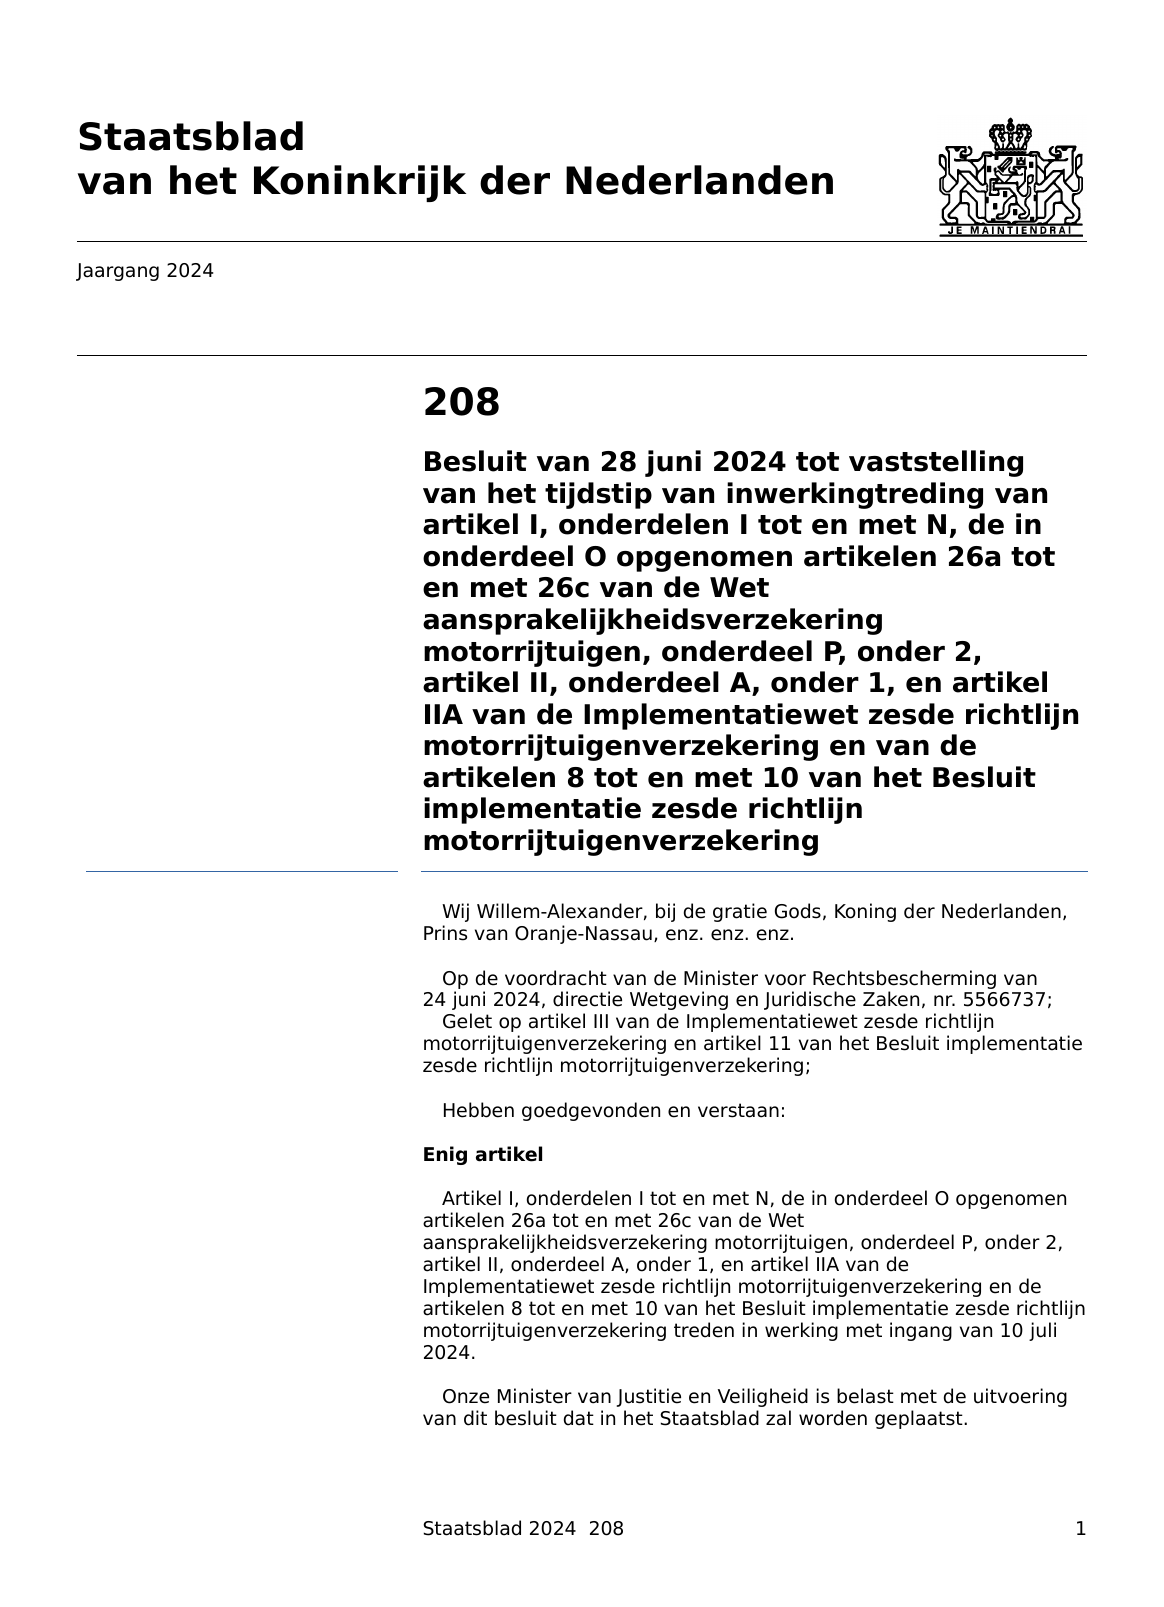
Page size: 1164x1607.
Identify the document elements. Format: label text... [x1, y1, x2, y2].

subtitle Enig artikel [422, 1144, 1087, 1166]
text Besluit van 28 juni 2024 tot vaststelling van het tijdstip van inwerkingtreding van artikel I, onderdelen I tot en met N, de in onderdeel O opgenomen artikelen 26a tot en met 26c van de Wet aansprakelijkheidsverzekering motorrijtuigen, onderdeel P, onder 2, artikel II, onderdeel A, onder 1, en artikel IIA van de Implementatiewet zesde richtlijn motorrijtuigenverzekering en van de artikelen 8 tot en met 10 van het Besluit implementatie zesde richtlijn motorrijtuigenverzekering [422, 447, 1087, 857]
text Wij Willem-Alexander, bij de gratie Gods, Koning der Nederlanden, Prins van Oranje-Nassau, enz. enz. enz. [422, 901, 1087, 945]
text Op de voordracht van de Minister voor Rechtsbescherming van 24 juni 2024, directie Wetgeving en Juridische Zaken, nr. 5566737; [422, 967, 1087, 1011]
table_header Staatsblad van het Koninkrijk der Nederlanden [77, 100, 886, 241]
text Artikel I, onderdelen I tot en met N, de in onderdeel O opgenomen artikelen 26a tot en met 26c van de Wet aansprakelijkheidsverzekering motorrijtuigen, onderdeel P, onder 2, artikel II, onderdeel A, onder 1, en artikel IIA van de Implementatiewet zesde richtlijn motorrijtuigenverzekering en de artikelen 8 tot en met 10 van het Besluit implementatie zesde richtlijn motorrijtuigenverzekering treden in werking met ingang van 10 juli 2024. [422, 1188, 1087, 1364]
text Hebben goedgevonden en verstaan: [422, 1099, 1087, 1121]
text Onze Minister van Justitie en Veiligheid is belast met de uitvoering van dit besluit dat in het Staatsblad zal worden geplaatst. [422, 1386, 1087, 1430]
picture [936, 115, 1087, 240]
table_header [886, 100, 1087, 241]
table_cell Jaargang 2024 [77, 242, 1087, 355]
subtitle 208 [422, 381, 1087, 424]
text Gelet op artikel III van de Implementatiewet zesde richtlijn motorrijtuigenverzekering en artikel 11 van het Besluit implementatie zesde richtlijn motorrijtuigenverzekering; [422, 1011, 1087, 1077]
